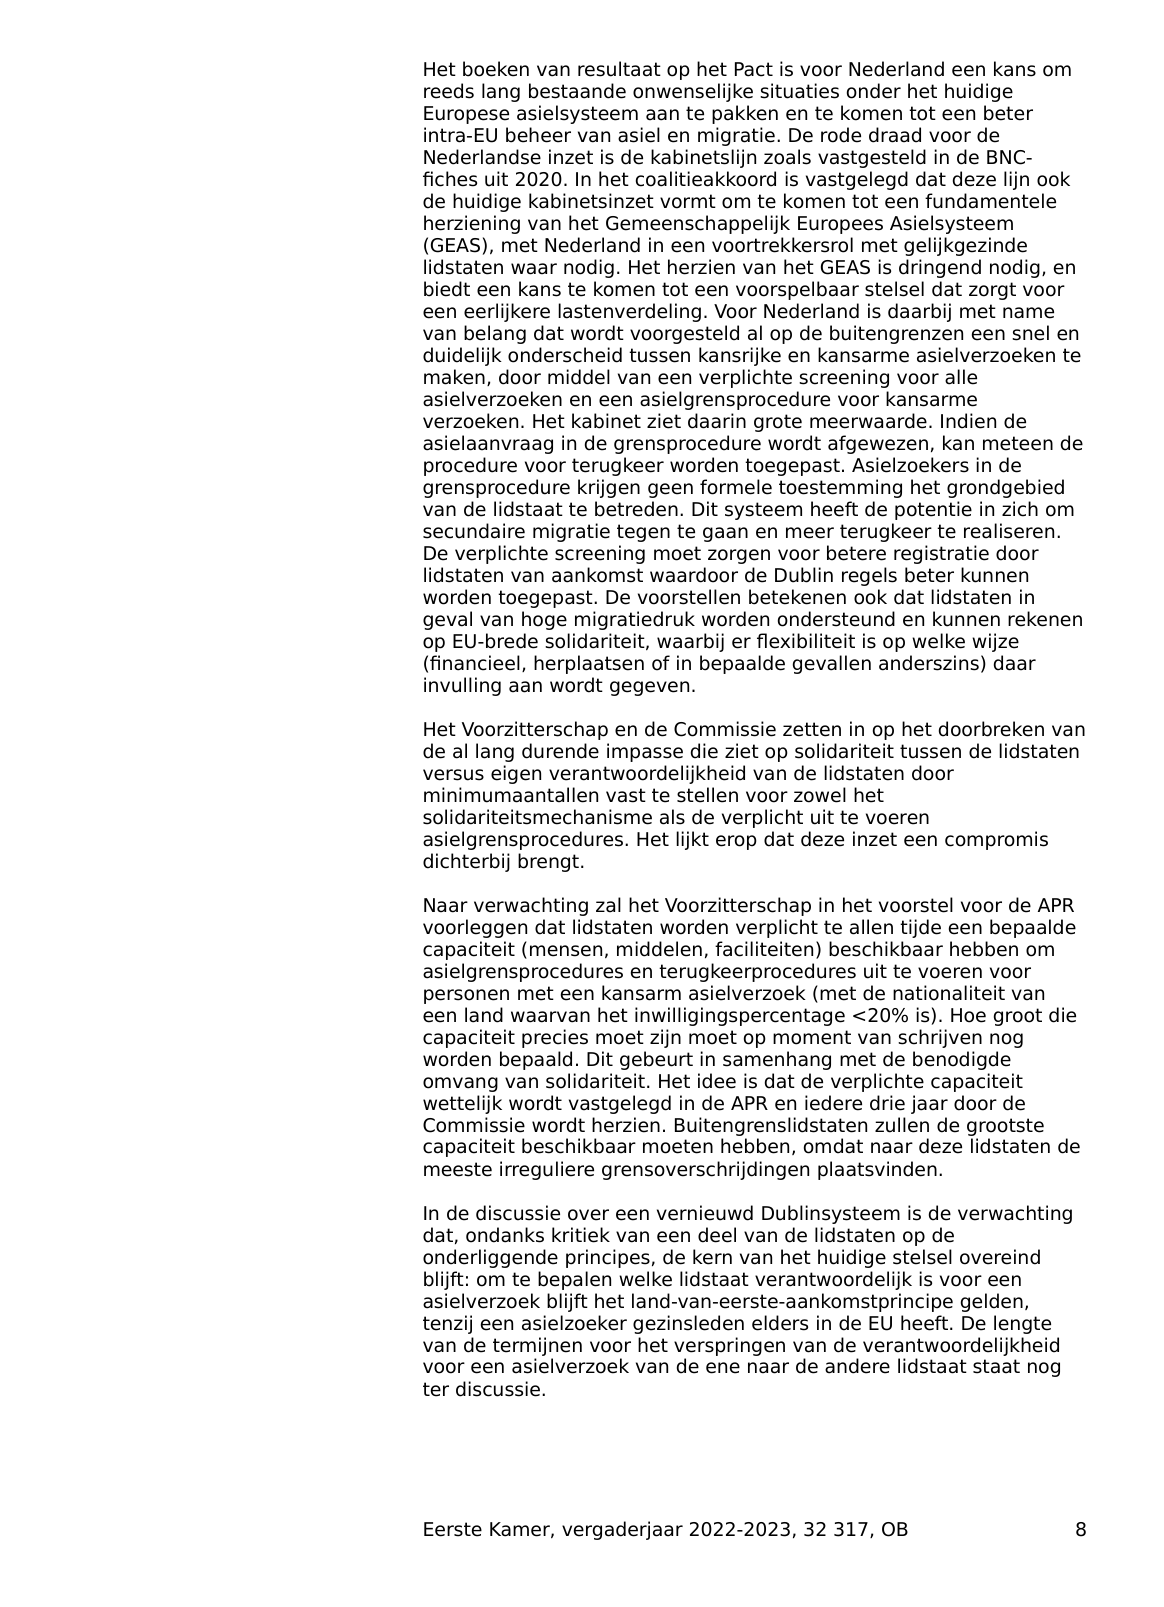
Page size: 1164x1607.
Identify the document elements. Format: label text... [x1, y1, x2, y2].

text Het boeken van resultaat op het Pact is voor Nederland een kans om reeds lang bestaande onwenselijke situaties onder het huidige Europese asielsysteem aan te pakken en te komen tot een beter intra-EU beheer van asiel en migratie. De rode draad voor de Nederlandse inzet is de kabinetslijn zoals vastgesteld in de BNC-fiches uit 2020. In het coalitieakkoord is vastgelegd dat deze lijn ook de huidige kabinetsinzet vormt om te komen tot een fundamentele herziening van het Gemeenschappelijk Europees Asielsysteem (GEAS), met Nederland in een voortrekkersrol met gelijkgezinde lidstaten waar nodig. Het herzien van het GEAS is dringend nodig, en biedt een kans te komen tot een voorspelbaar stelsel dat zorgt voor een eerlijkere lastenverdeling. Voor Nederland is daarbij met name van belang dat wordt voorgesteld al op de buitengrenzen een snel en duidelijk onderscheid tussen kansrijke en kansarme asielverzoeken te maken, door middel van een verplichte screening voor alle asielverzoeken en een asielgrensprocedure voor kansarme verzoeken. Het kabinet ziet daarin grote meerwaarde. Indien de asielaanvraag in de grensprocedure wordt afgewezen, kan meteen de procedure voor terugkeer worden toegepast. Asielzoekers in de grensprocedure krijgen geen formele toestemming het grondgebied van de lidstaat te betreden. Dit systeem heeft de potentie in zich om secundaire migratie tegen te gaan en meer terugkeer te realiseren. De verplichte screening moet zorgen voor betere registratie door lidstaten van aankomst waardoor de Dublin regels beter kunnen worden toegepast. De voorstellen betekenen ook dat lidstaten in geval van hoge migratiedruk worden ondersteund en kunnen rekenen op EU-brede solidariteit, waarbij er flexibiliteit is op welke wijze (financieel, herplaatsen of in bepaalde gevallen anderszins) daar invulling aan wordt gegeven. [422, 59, 1087, 696]
text Het Voorzitterschap en de Commissie zetten in op het doorbreken van de al lang durende impasse die ziet op solidariteit tussen de lidstaten versus eigen verantwoordelijkheid van de lidstaten door minimumaantallen vast te stellen voor zowel het solidariteitsmechanisme als de verplicht uit te voeren asielgrensprocedures. Het lijkt erop dat deze inzet een compromis dichterbij brengt. [422, 719, 1087, 872]
text In de discussie over een vernieuwd Dublinsysteem is de verwachting dat, ondanks kritiek van een deel van de lidstaten op de onderliggende principes, de kern van het huidige stelsel overeind blijft: om te bepalen welke lidstaat verantwoordelijk is voor een asielverzoek blijft het land-van-eerste-aankomstprincipe gelden, tenzij een asielzoeker gezinsleden elders in de EU heeft. De lengte van de termijnen voor het verspringen van de verantwoordelijkheid voor een asielverzoek van de ene naar de andere lidstaat staat nog ter discussie. [422, 1203, 1087, 1400]
text Naar verwachting zal het Voorzitterschap in het voorstel voor de APR voorleggen dat lidstaten worden verplicht te allen tijde een bepaalde capaciteit (mensen, middelen, faciliteiten) beschikbaar hebben om asielgrensprocedures en terugkeerprocedures uit te voeren voor personen met een kansarm asielverzoek (met de nationaliteit van een land waarvan het inwilligingspercentage <20% is). Hoe groot die capaciteit precies moet zijn moet op moment van schrijven nog worden bepaald. Dit gebeurt in samenhang met de benodigde omvang van solidariteit. Het idee is dat de verplichte capaciteit wettelijk wordt vastgelegd in de APR en iedere drie jaar door de Commissie wordt herzien. Buitengrenslidstaten zullen de grootste capaciteit beschikbaar moeten hebben, omdat naar deze lidstaten de meeste irreguliere grensoverschrijdingen plaatsvinden. [422, 895, 1087, 1180]
